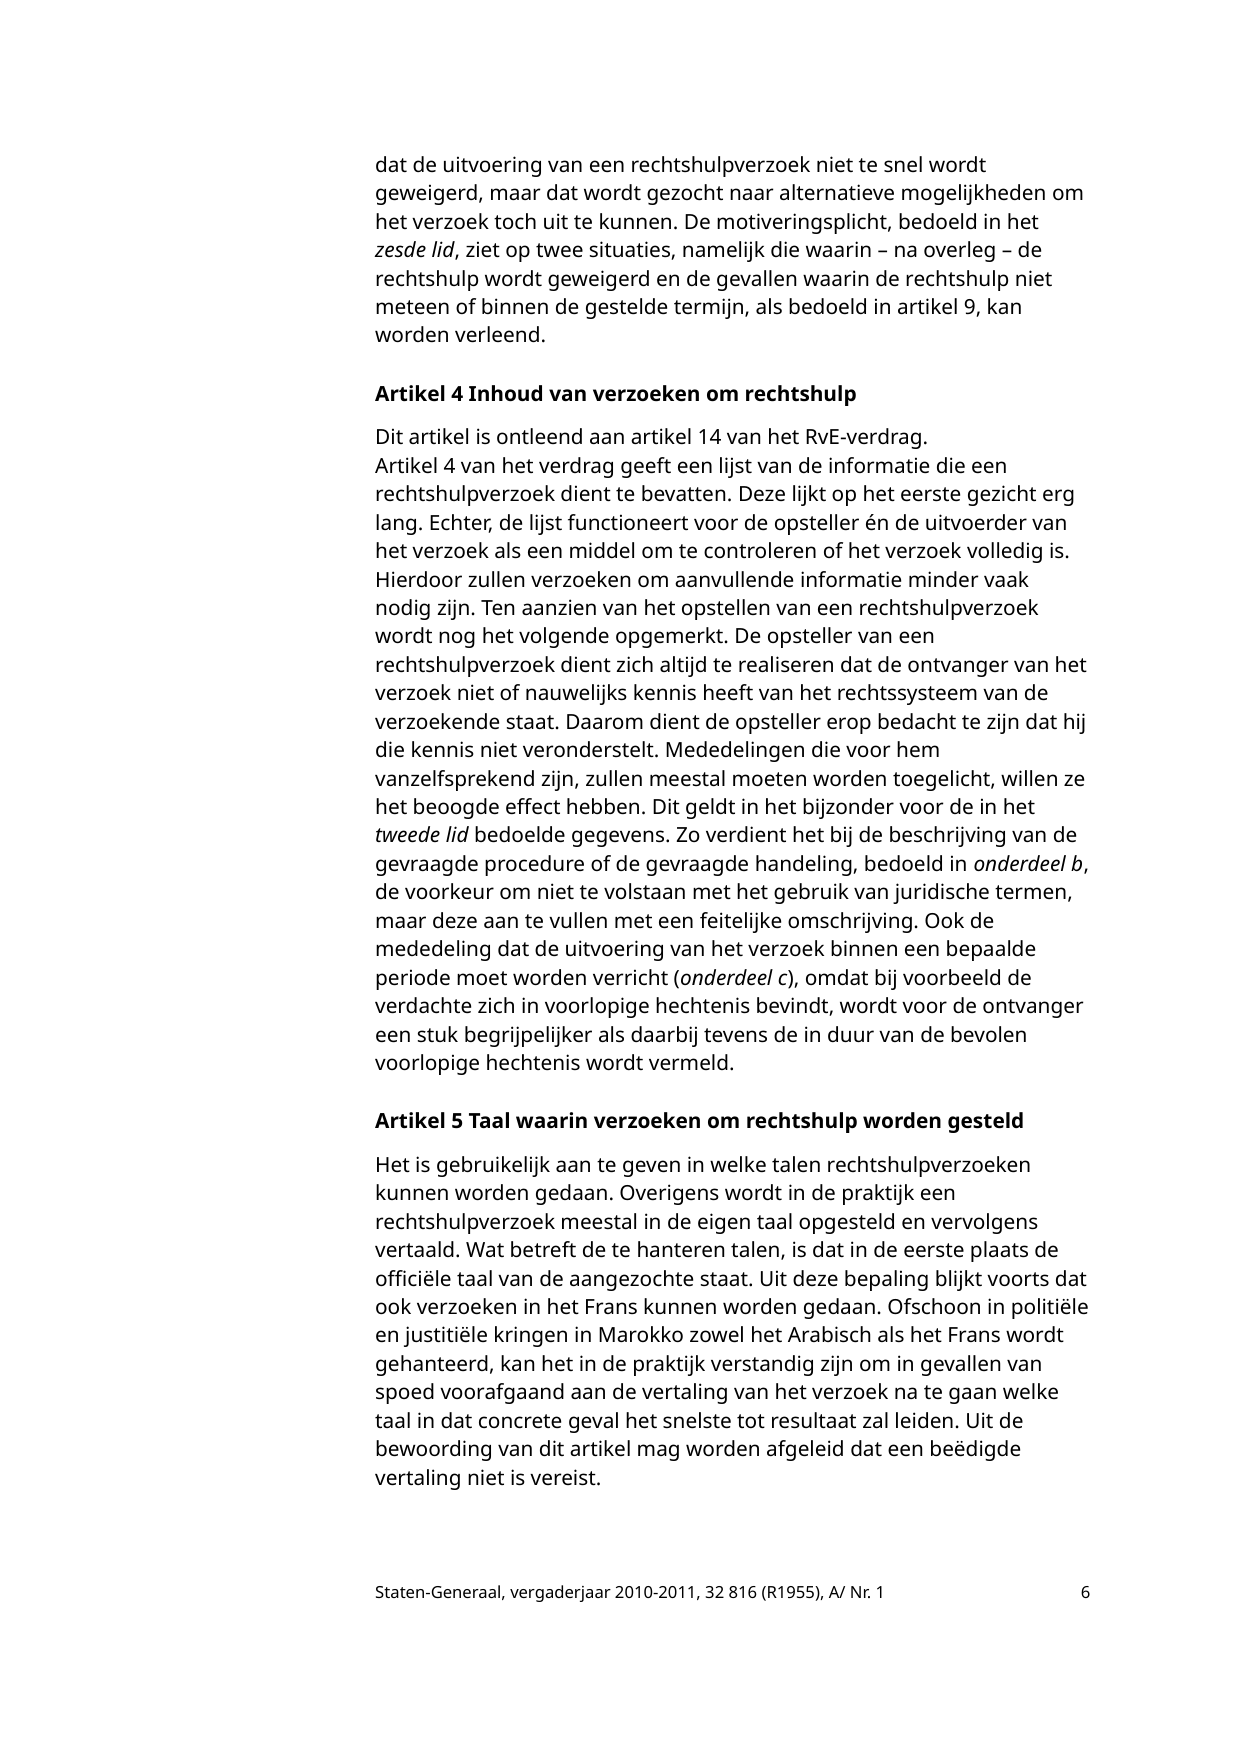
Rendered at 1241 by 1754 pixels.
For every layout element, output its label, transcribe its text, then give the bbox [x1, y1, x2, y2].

text Artikel 4 Inhoud van verzoeken om rechtshulp [375, 379, 1090, 407]
text dat de uitvoering van een rechtshulpverzoek niet te snel wordt geweigerd, maar dat wordt gezocht naar alternatieve mogelijkheden om het verzoek toch uit te kunnen. De motiveringsplicht, bedoeld in het zesde lid, ziet op twee situaties, namelijk die waarin – na overleg – de rechtshulp wordt geweigerd en de gevallen waarin de rechtshulp niet meteen of binnen de gestelde termijn, als bedoeld in artikel 9, kan worden verleend. [375, 150, 1090, 349]
text Het is gebruikelijk aan te geven in welke talen rechtshulpverzoeken kunnen worden gedaan. Overigens wordt in de praktijk een rechtshulpverzoek meestal in de eigen taal opgesteld en vervolgens vertaald. Wat betreft de te hanteren talen, is dat in de eerste plaats de officiële taal van de aangezochte staat. Uit deze bepaling blijkt voorts dat ook verzoeken in het Frans kunnen worden gedaan. Ofschoon in politiële en justitiële kringen in Marokko zowel het Arabisch als het Frans wordt gehanteerd, kan het in de praktijk verstandig zijn om in gevallen van spoed voorafgaand aan de vertaling van het verzoek na te gaan welke taal in dat concrete geval het snelste tot resultaat zal leiden. Uit de bewoording van dit artikel mag worden afgeleid dat een beëdigde vertaling niet is vereist. [375, 1150, 1090, 1491]
text Dit artikel is ontleend aan artikel 14 van het RvE-verdrag. [375, 422, 1090, 451]
text Artikel 5 Taal waarin verzoeken om rechtshulp worden gesteld [375, 1107, 1090, 1135]
text Artikel 4 van het verdrag geeft een lijst van de informatie die een rechtshulpverzoek dient te bevatten. Deze lijkt op het eerste gezicht erg lang. Echter, de lijst functioneert voor de opsteller én de uitvoerder van het verzoek als een middel om te controleren of het verzoek volledig is. Hierdoor zullen verzoeken om aanvullende informatie minder vaak nodig zijn. Ten aanzien van het opstellen van een rechtshulpverzoek wordt nog het volgende opgemerkt. De opsteller van een rechtshulpverzoek dient zich altijd te realiseren dat de ontvanger van het verzoek niet of nauwelijks kennis heeft van het rechtssysteem van de verzoekende staat. Daarom dient de opsteller erop bedacht te zijn dat hij die kennis niet veronderstelt. Mededelingen die voor hem vanzelfsprekend zijn, zullen meestal moeten worden toegelicht, willen ze het beoogde effect hebben. Dit geldt in het bijzonder voor de in het tweede lid bedoelde gegevens. Zo verdient het bij de beschrijving van de gevraagde procedure of de gevraagde handeling, bedoeld in onderdeel b, de voorkeur om niet te volstaan met het gebruik van juridische termen, maar deze aan te vullen met een feitelijke omschrijving. Ook de mededeling dat de uitvoering van het verzoek binnen een bepaalde periode moet worden verricht (onderdeel c), omdat bij voorbeeld de verdachte zich in voorlopige hechtenis bevindt, wordt voor de ontvanger een stuk begrijpelijker als daarbij tevens de in duur van de bevolen voorlopige hechtenis wordt vermeld. [375, 451, 1090, 1077]
